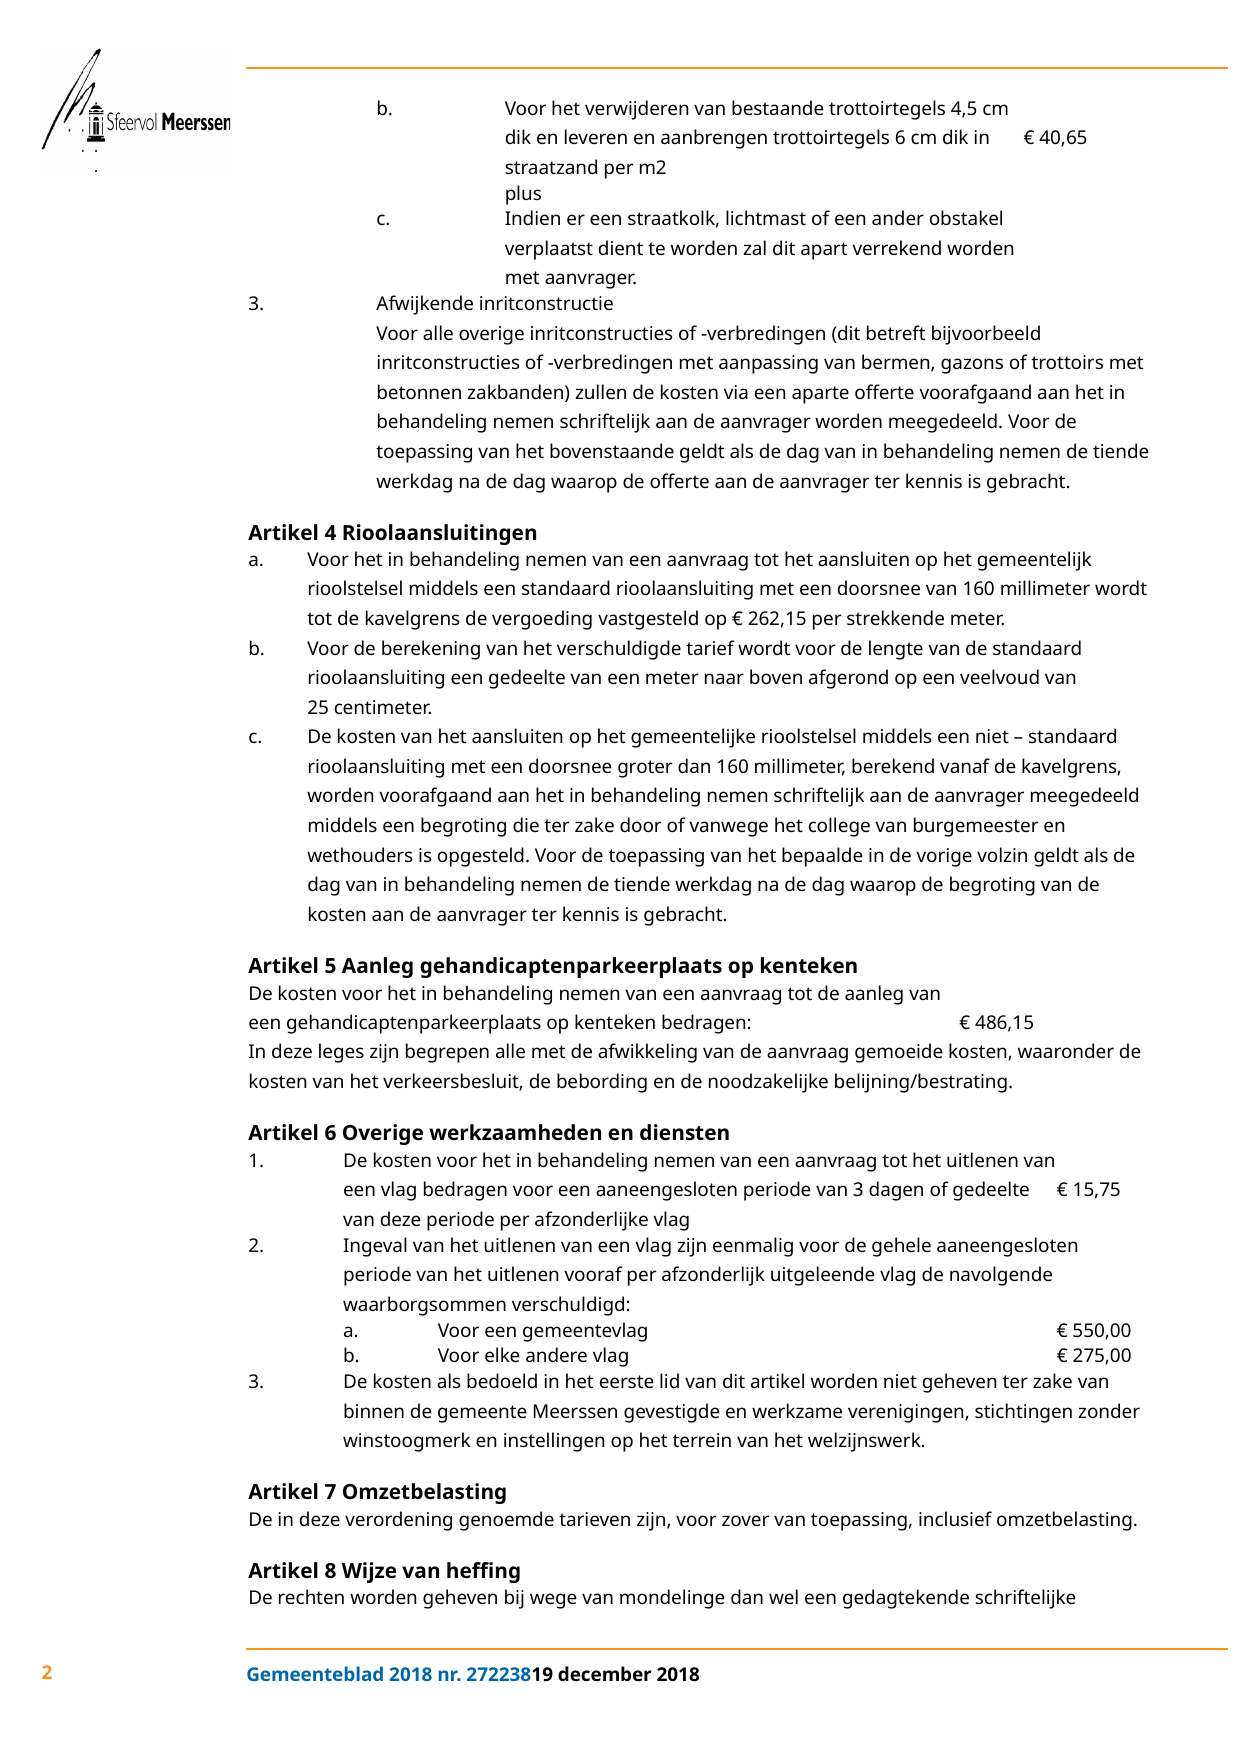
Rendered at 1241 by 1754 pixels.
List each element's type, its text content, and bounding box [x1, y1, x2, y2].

table_cell [1023, 205, 1152, 290]
text In deze leges zijn begrepen alle met de afwikkeling van de aanvraag gemoeide kosten, waaronder de kosten van het verkeersbesluit, de bebording en de noodzakelijke belijning/bestrating. [248, 1038, 1152, 1094]
list Voor het in behandeling nemen van een aanvraag tot het aansluiten op het gemeentelijk rioolstelsel middels een standaard rioolaansluiting met een doorsnee van 160 millimeter wordt tot de kavelgrens de vergoeding vastgesteld op € 262,15 per strekkende meter. [248, 546, 1152, 631]
table_header € 15,75 [1057, 1147, 1152, 1232]
table_cell € 275,00 [1057, 1343, 1152, 1368]
text Artikel 5 Aanleg gehandicaptenparkeerplaats op kenteken [248, 951, 1152, 980]
table_cell Voor elke andere vlag [438, 1343, 1057, 1368]
table_cell [1023, 180, 1152, 205]
list De kosten van het aansluiten op het gemeentelijke rioolstelsel middels een niet – standaard rioolaansluiting met een doorsnee groter dan 160 millimeter, berekend vanaf de kavelgrens, worden voorafgaand aan het in behandeling nemen schriftelijk aan de aanvrager meegedeeld middels een begroting die ter zake door of vanwege het college van burgemeester en wethouders is opgesteld. Voor de toepassing van het bepaalde in de vorige volzin geldt als de dag van in behandeling nemen de tiende werkdag na de dag waarop de begroting van de kosten aan de aanvrager ter kennis is gebracht. [248, 723, 1152, 927]
table_cell b. [343, 1343, 438, 1368]
table_cell € 40,65 [1023, 95, 1152, 180]
table_cell [248, 95, 376, 180]
text Artikel 8 Wijze van heffing [248, 1556, 1152, 1584]
table_cell a. [343, 1317, 438, 1343]
table_cell plus [505, 180, 1023, 205]
table_cell 2. [248, 1232, 343, 1317]
table_header € 486,15 [959, 980, 1152, 1035]
table_cell 3. [248, 1368, 343, 1453]
table_cell [248, 180, 376, 205]
picture [41, 47, 231, 172]
text Artikel 7 Omzetbelasting [248, 1477, 1152, 1506]
table_cell [248, 1343, 343, 1368]
table_cell [376, 180, 504, 205]
table_cell Voor het verwijderen van bestaande trottoirtegels 4,5 cm dik en leveren en aanbrengen trottoirtegels 6 cm dik in straatzand per m2 [505, 95, 1023, 180]
text De in deze verordening genoemde tarieven zijn, voor zover van toepassing, inclusief omzetbelasting. [248, 1506, 1152, 1531]
table_cell € 550,00 [1057, 1317, 1152, 1343]
table_cell [248, 205, 376, 290]
text Artikel 6 Overige werkzaamheden en diensten [248, 1118, 1152, 1147]
table_header De kosten voor het in behandeling nemen van een aanvraag tot de aanleg van een gehandicaptenparkeerplaats op kenteken bedragen: [248, 980, 959, 1035]
table_header De kosten voor het in behandeling nemen van een aanvraag tot het uitlenen van een vlag bedragen voor een aaneengesloten periode van 3 dagen of gedeelte van deze periode per afzonderlijke vlag [343, 1147, 1057, 1232]
table_cell De kosten als bedoeld in het eerste lid van dit artikel worden niet geheven ter zake van binnen de gemeente Meerssen gevestigde en werkzame verenigingen, stichtingen zonder winstoogmerk en instellingen op het terrein van het welzijnswerk. [343, 1368, 1152, 1453]
list Voor de berekening van het verschuldigde tarief wordt voor de lengte van de standaard rioolaansluiting een gedeelte van een meter naar boven afgerond op een veelvoud van 25 centimeter. [248, 635, 1152, 720]
text De rechten worden geheven bij wege van mondelinge dan wel een gedagtekende schriftelijke [248, 1584, 1152, 1610]
table_cell [248, 1317, 343, 1343]
table_cell Voor een gemeentevlag [438, 1317, 1057, 1343]
table_cell 3. [248, 290, 376, 493]
table_cell Ingeval van het uitlenen van een vlag zijn eenmalig voor de gehele aaneengesloten periode van het uitlenen vooraf per afzonderlijk uitgeleende vlag de navolgende waarborgsommen verschuldigd: [343, 1232, 1152, 1317]
table_cell c. [376, 205, 504, 290]
table_cell Indien er een straatkolk, lichtmast of een ander obstakel verplaatst dient te worden zal dit apart verrekend worden met aanvrager. [505, 205, 1023, 290]
table_header 1. [248, 1147, 343, 1232]
table_cell Afwijkende inritconstructie Voor alle overige inritconstructies of -verbredingen (dit betreft bijvoorbeeld inritconstructies of -verbredingen met aanpassing van bermen, gazons of trottoirs met betonnen zakbanden) zullen de kosten via een aparte offerte voorafgaand aan het in behandeling nemen schriftelijk aan de aanvrager worden meegedeeld. Voor de toepassing van het bovenstaande geldt als de dag van in behandeling nemen de tiende werkdag na de dag waarop de offerte aan de aanvrager ter kennis is gebracht. [376, 290, 1152, 493]
table_cell b. [376, 95, 504, 180]
text Artikel 4 Rioolaansluitingen [248, 518, 1152, 546]
